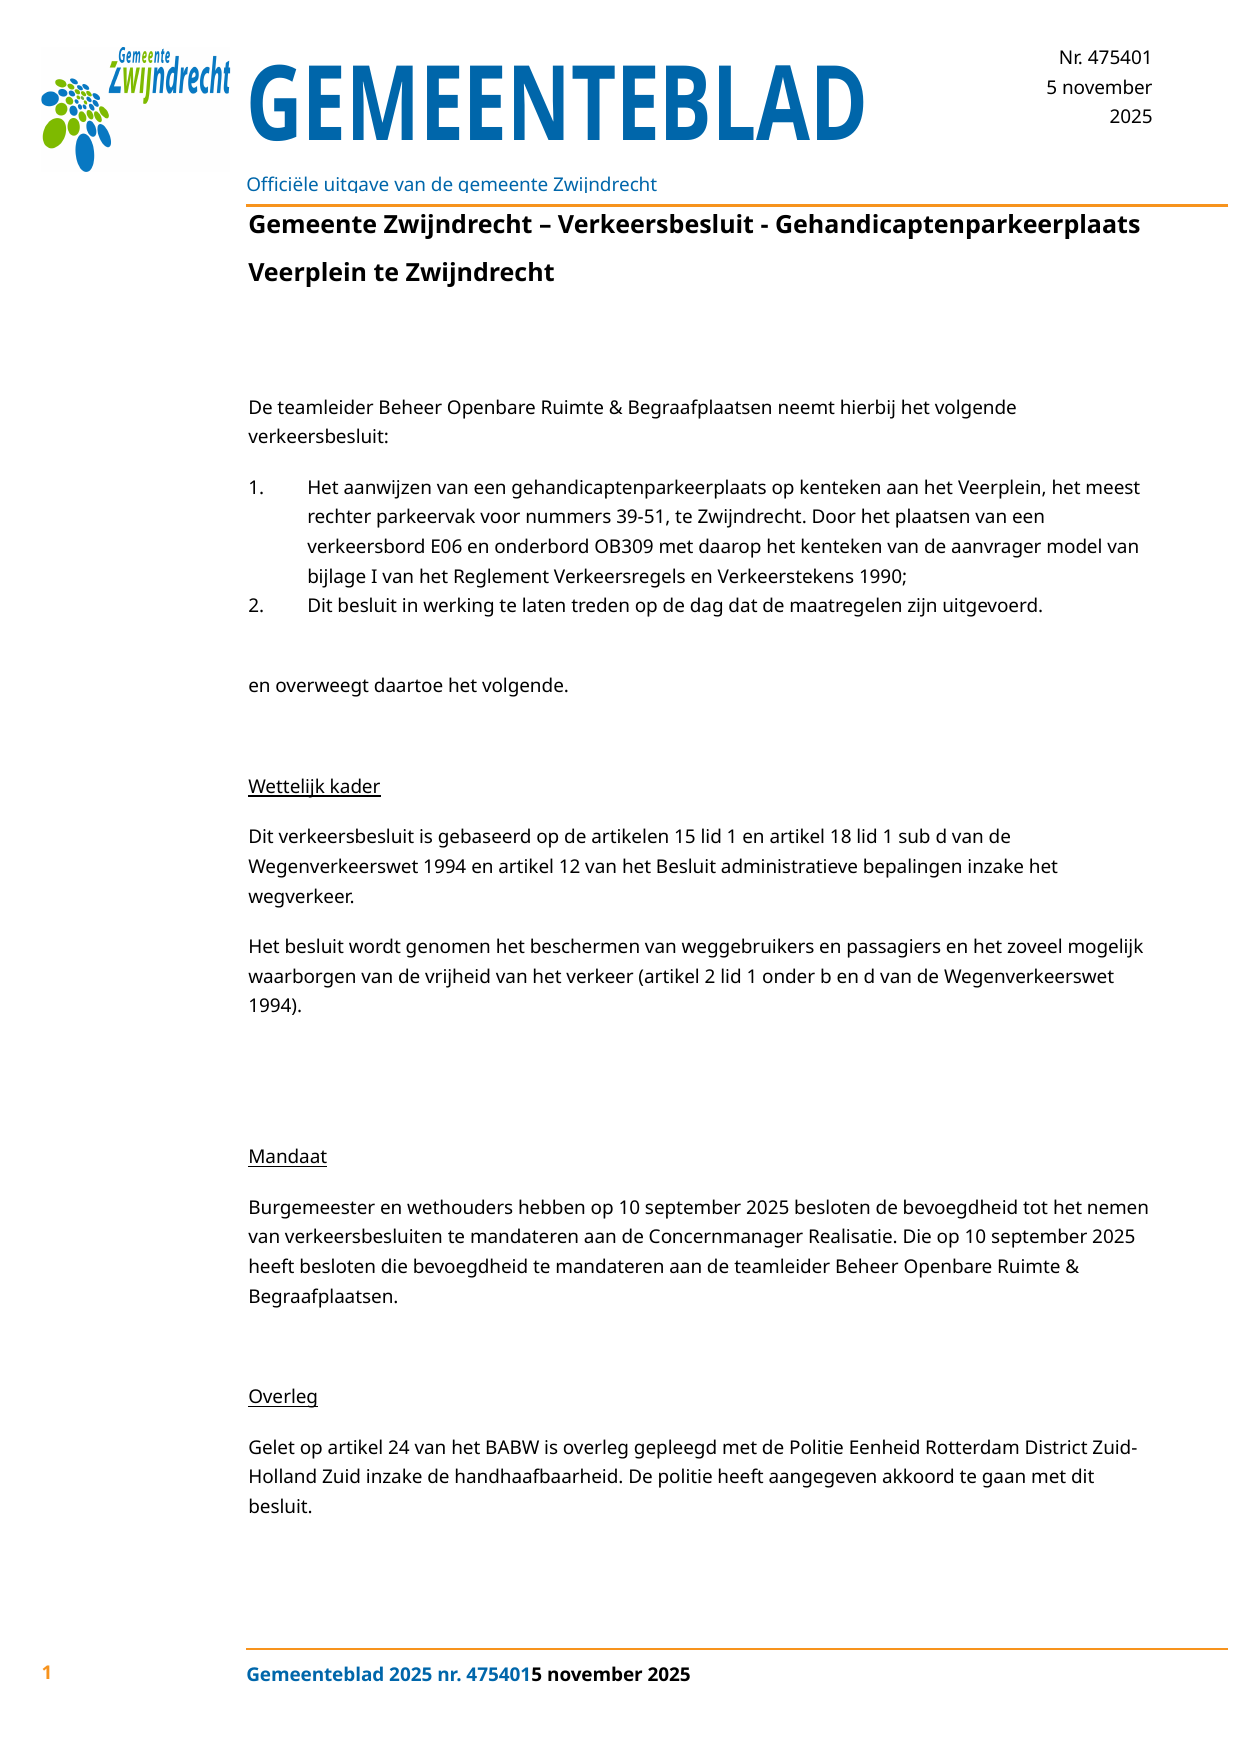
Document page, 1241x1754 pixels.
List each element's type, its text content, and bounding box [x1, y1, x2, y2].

list Dit besluit in werking te laten treden op de dag dat de maatregelen zijn uitgevoerd. [248, 592, 1152, 618]
text Gemeente Zwijndrecht – Verkeersbesluit - Gehandicaptenparkeerplaats Veerplein te Zwijndrecht [248, 207, 1152, 288]
text Wettelijk kader [248, 773, 1152, 799]
picture [41, 47, 231, 172]
text en overweegt daartoe het volgende. [248, 672, 1152, 698]
text Het besluit wordt genomen het beschermen van weggebruikers en passagiers en het zoveel mogelijk waarborgen van de vrijheid van het verkeer (artikel 2 lid 1 onder b en d van de Wegenverkeerswet 1994). [248, 933, 1152, 1018]
text De teamleider Beheer Openbare Ruimte & Begraafplaatsen neemt hierbij het volgende verkeersbesluit: [248, 394, 1152, 449]
text Overleg [248, 1384, 1152, 1409]
text Mandaat [248, 1144, 1152, 1169]
text Burgemeester en wethouders hebben op 10 september 2025 besloten de bevoegdheid tot het nemen van verkeersbesluiten te mandateren aan de Concernmanager Realisatie. Die op 10 september 2025 heeft besloten die bevoegdheid te mandateren aan de teamleider Beheer Openbare Ruimte & Begraafplaatsen. [248, 1194, 1152, 1308]
text Gelet op artikel 24 van het BABW is overleg gepleegd met de Politie Eenheid Rotterdam District Zuid-Holland Zuid inzake de handhaafbaarheid. De politie heeft aangegeven akkoord te gaan met dit besluit. [248, 1434, 1152, 1519]
list Het aanwijzen van een gehandicaptenparkeerplaats op kenteken aan het Veerplein, het meest rechter parkeervak voor nummers 39-51, te Zwijndrecht. Door het plaatsen van een verkeersbord E06 en onderbord OB309 met daarop het kenteken van de aanvrager model van bijlage I van het Reglement Verkeersregels en Verkeerstekens 1990; [248, 474, 1152, 588]
text Dit verkeersbesluit is gebaseerd op de artikelen 15 lid 1 en artikel 18 lid 1 sub d van de Wegenverkeerswet 1994 en artikel 12 van het Besluit administratieve bepalingen inzake het wegverkeer. [248, 824, 1152, 908]
